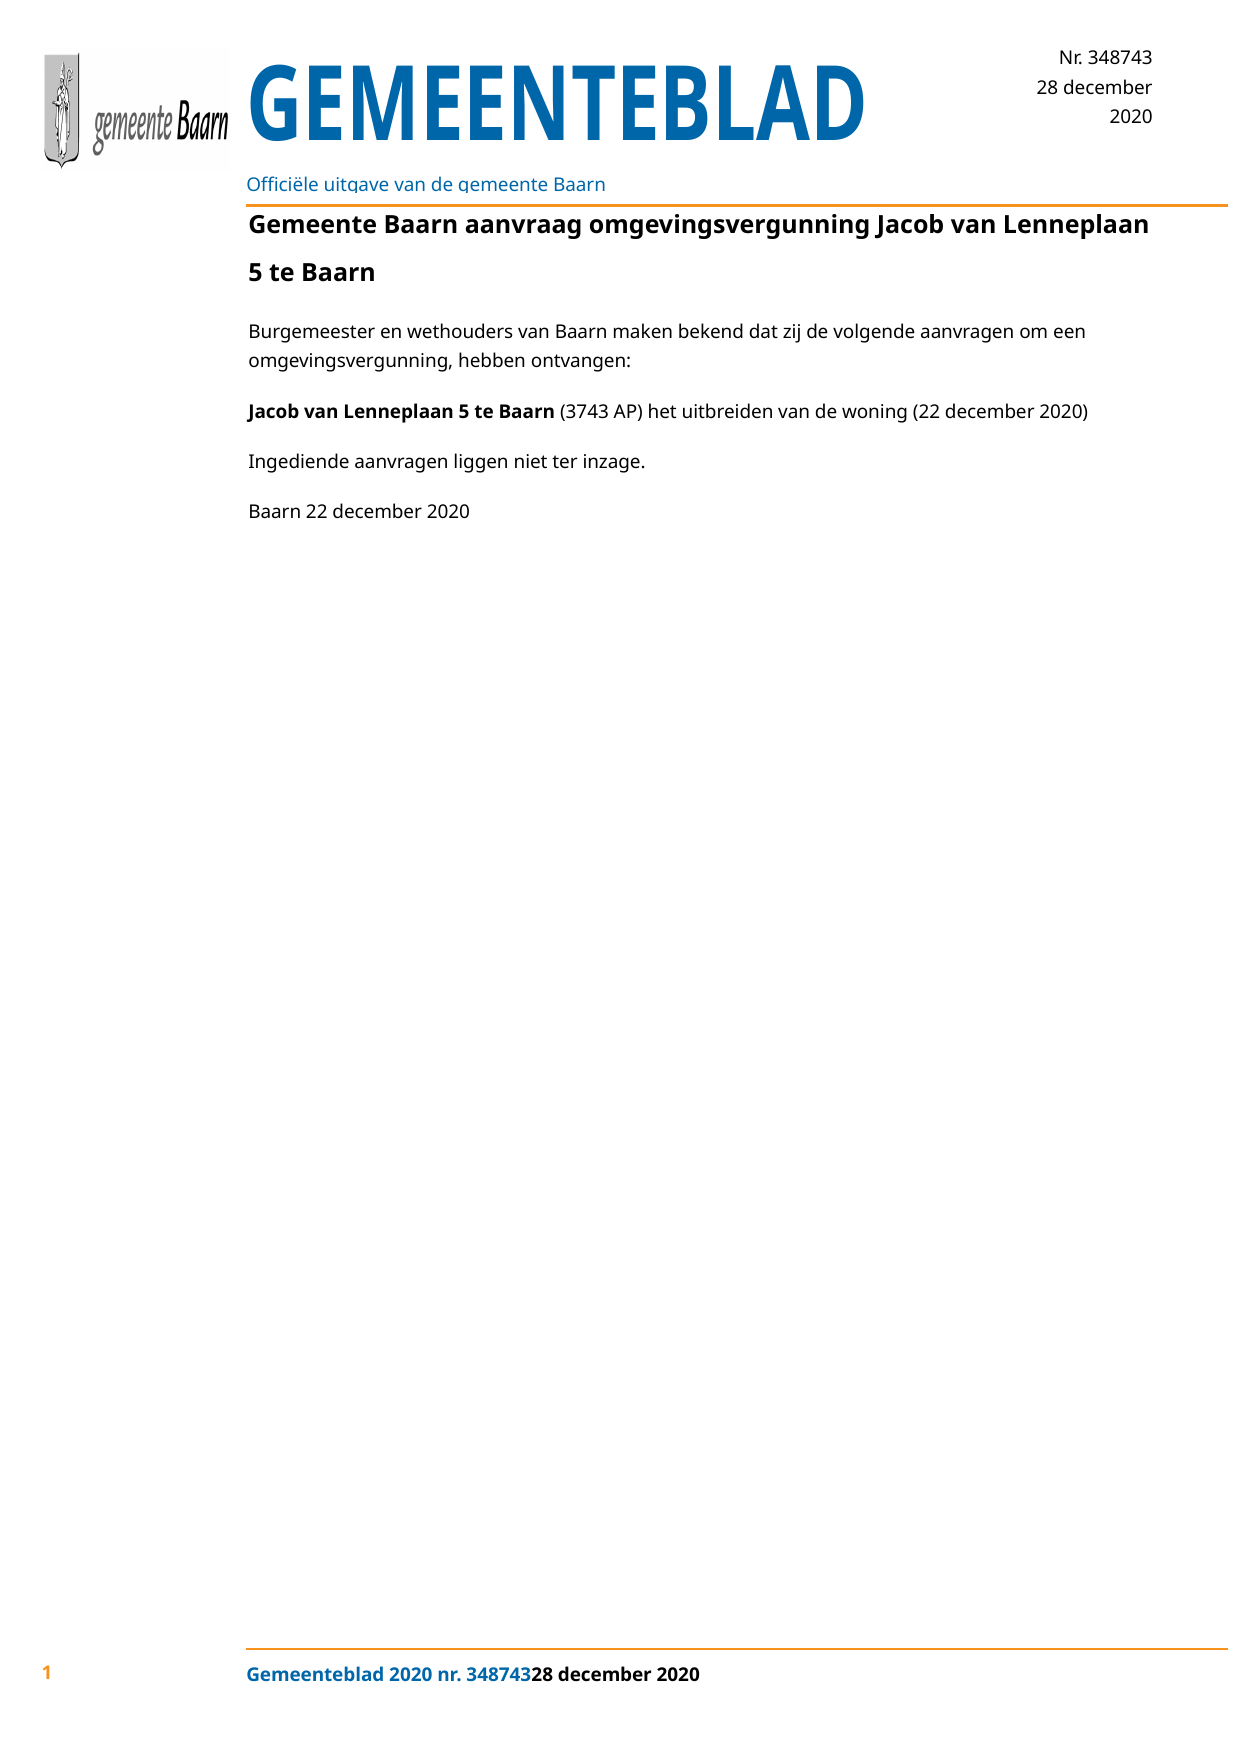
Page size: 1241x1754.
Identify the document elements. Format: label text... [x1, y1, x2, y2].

text Burgemeester en wethouders van Baarn maken bekend dat zij de volgende aanvragen om een omgevingsvergunning, hebben ontvangen: [248, 318, 1152, 373]
text Baarn 22 december 2020 [248, 499, 1152, 524]
text Ingediende aanvragen liggen niet ter inzage. [248, 448, 1152, 474]
picture [41, 47, 231, 172]
text Jacob van Lenneplaan 5 te Baarn (3743 AP) het uitbreiden van de woning (22 december 2020) [248, 398, 1152, 424]
text Gemeente Baarn aanvraag omgevingsvergunning Jacob van Lenneplaan 5 te Baarn [248, 207, 1152, 288]
